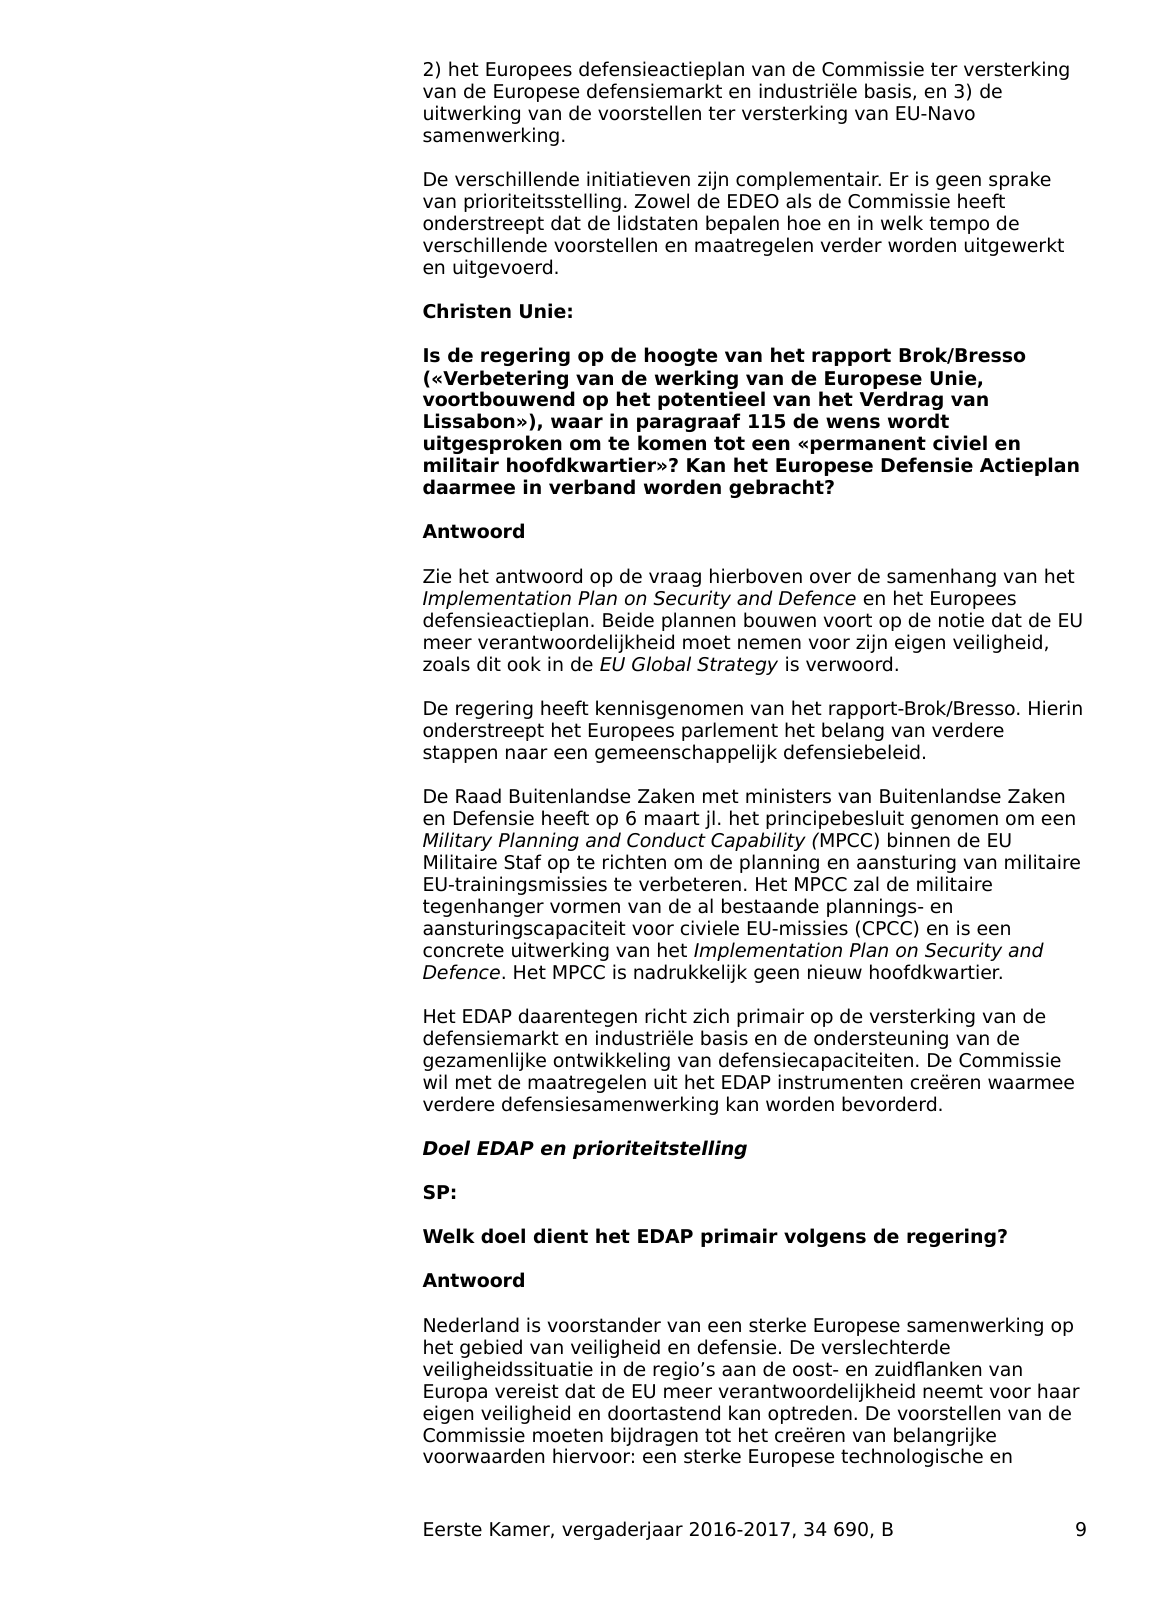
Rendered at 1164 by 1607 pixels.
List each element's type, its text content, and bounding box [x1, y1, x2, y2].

subtitle Antwoord [422, 1270, 1087, 1292]
text Is de regering op de hoogte van het rapport Brok/Bresso («Verbetering van de werking van de Europese Unie, voortbouwend op het potentieel van het Verdrag van Lissabon»), waar in paragraaf 115 de wens wordt uitgesproken om te komen tot een «permanent civiel en militair hoofdkwartier»? Kan het Europese Defensie Actieplan daarmee in verband worden gebracht? [422, 345, 1087, 499]
text Welk doel dient het EDAP primair volgens de regering? [422, 1226, 1087, 1248]
text De Raad Buitenlandse Zaken met ministers van Buitenlandse Zaken en Defensie heeft op 6 maart jl. het principebesluit genomen om een Military Planning and Conduct Capability (MPCC) binnen de EU Militaire Staf op te richten om de planning en aansturing van militaire EU-trainingsmissies te verbeteren. Het MPCC zal de militaire tegenhanger vormen van de al bestaande plannings- en aansturingscapaciteit voor civiele EU-missies (CPCC) en is een concrete uitwerking van het Implementation Plan on Security and Defence. Het MPCC is nadrukkelijk geen nieuw hoofdkwartier. [422, 786, 1087, 984]
subtitle Doel EDAP en prioriteitstelling [422, 1138, 1087, 1160]
text De verschillende initiatieven zijn complementair. Er is geen sprake van prioriteitsstelling. Zowel de EDEO als de Commissie heeft onderstreept dat de lidstaten bepalen hoe en in welk tempo de verschillende voorstellen en maatregelen verder worden uitgewerkt en uitgevoerd. [422, 169, 1087, 279]
text Zie het antwoord op de vraag hierboven over de samenhang van het Implementation Plan on Security and Defence en het Europees defensieactieplan. Beide plannen bouwen voort op de notie dat de EU meer verantwoordelijkheid moet nemen voor zijn eigen veiligheid, zoals dit ook in de EU Global Strategy is verwoord. [422, 566, 1087, 676]
subtitle Antwoord [422, 521, 1087, 543]
subtitle SP: [422, 1182, 1087, 1204]
subtitle Christen Unie: [422, 301, 1087, 323]
text 2) het Europees defensieactieplan van de Commissie ter versterking van de Europese defensiemarkt en industriële basis, en 3) de uitwerking van de voorstellen ter versterking van EU-Navo samenwerking. [422, 59, 1087, 147]
text Nederland is voorstander van een sterke Europese samenwerking op het gebied van veiligheid en defensie. De verslechterde veiligheidssituatie in de regio’s aan de oost- en zuidflanken van Europa vereist dat de EU meer verantwoordelijkheid neemt voor haar eigen veiligheid en doortastend kan optreden. De voorstellen van de Commissie moeten bijdragen tot het creëren van belangrijke voorwaarden hiervoor: een sterke Europese technologische en [422, 1314, 1087, 1468]
text De regering heeft kennisgenomen van het rapport-Brok/Bresso. Hierin onderstreept het Europees parlement het belang van verdere stappen naar een gemeenschappelijk defensiebeleid. [422, 698, 1087, 764]
text Het EDAP daarentegen richt zich primair op de versterking van de defensiemarkt en industriële basis en de ondersteuning van de gezamenlijke ontwikkeling van defensiecapaciteiten. De Commissie wil met de maatregelen uit het EDAP instrumenten creëren waarmee verdere defensiesamenwerking kan worden bevorderd. [422, 1006, 1087, 1116]
